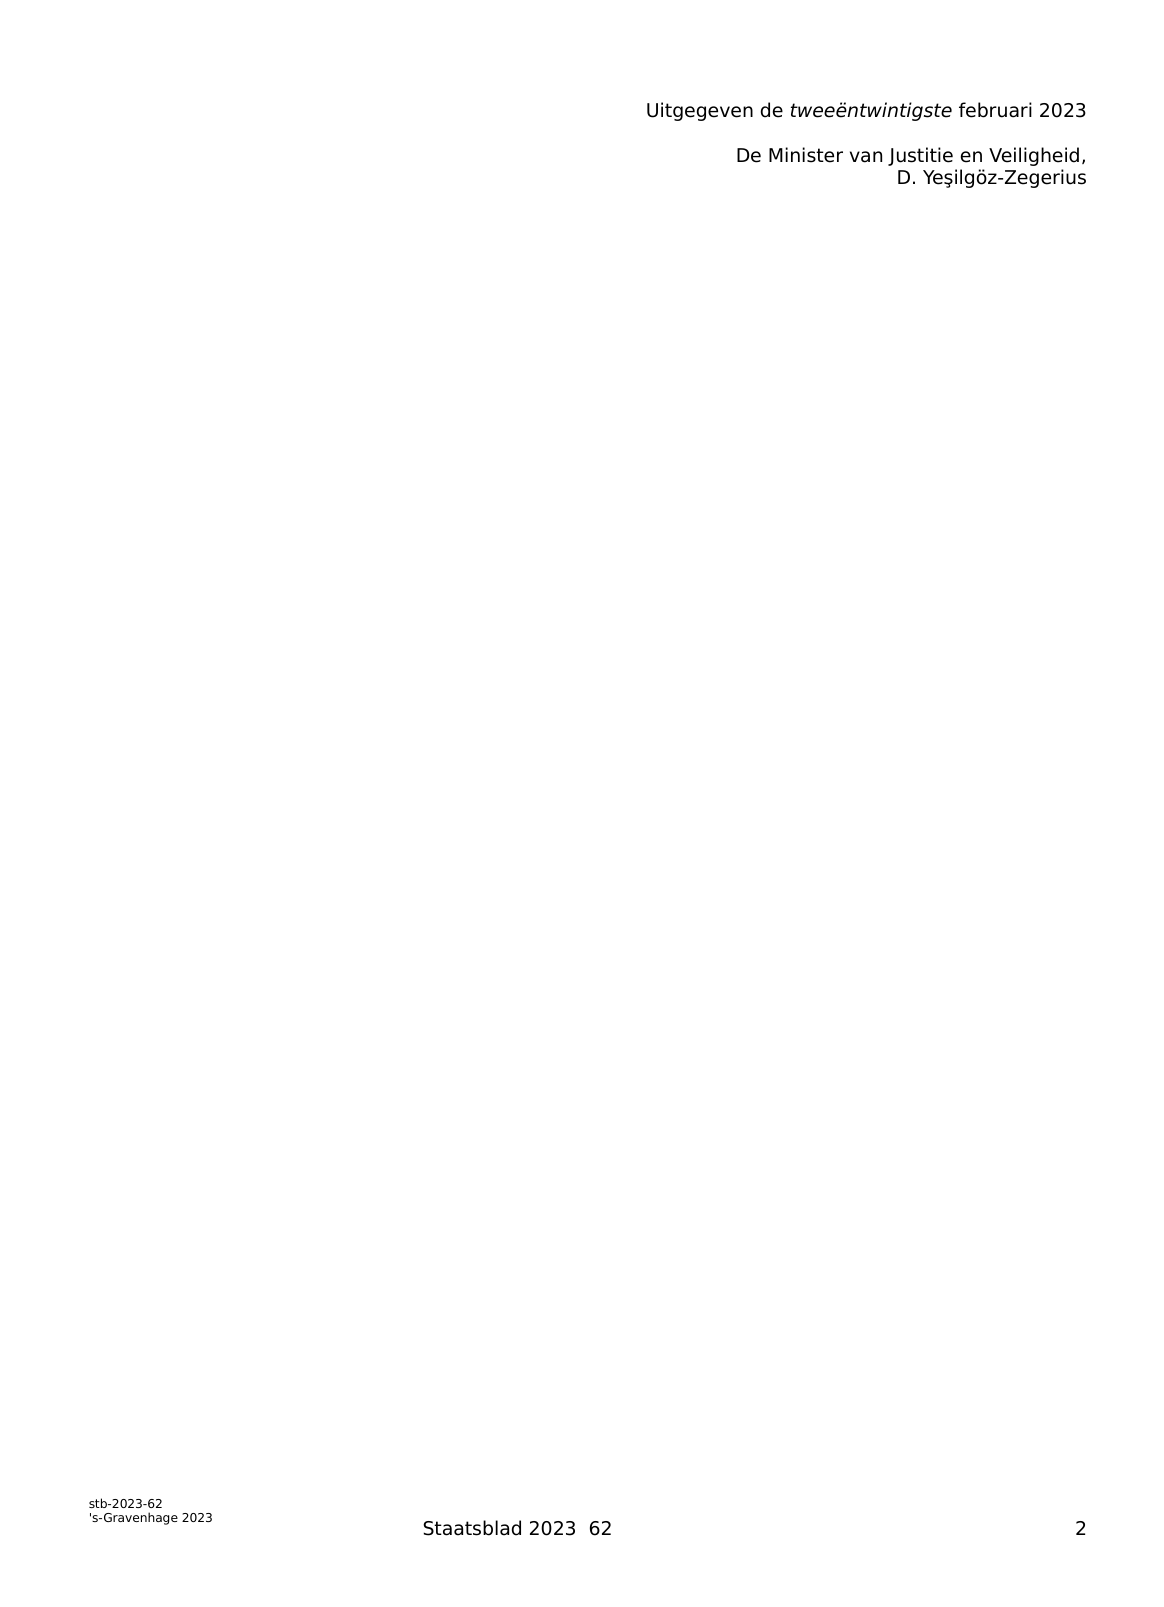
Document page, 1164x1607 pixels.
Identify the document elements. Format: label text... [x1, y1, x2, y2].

text Uitgegeven de tweeëntwintigste februari 2023 [422, 100, 1087, 122]
text De Minister van Justitie en Veiligheid, D. Yeşilgöz-Zegerius [422, 144, 1087, 188]
text stb-2023-62 [88, 1497, 323, 1511]
text 's-Gravenhage 2023 [88, 1511, 323, 1525]
